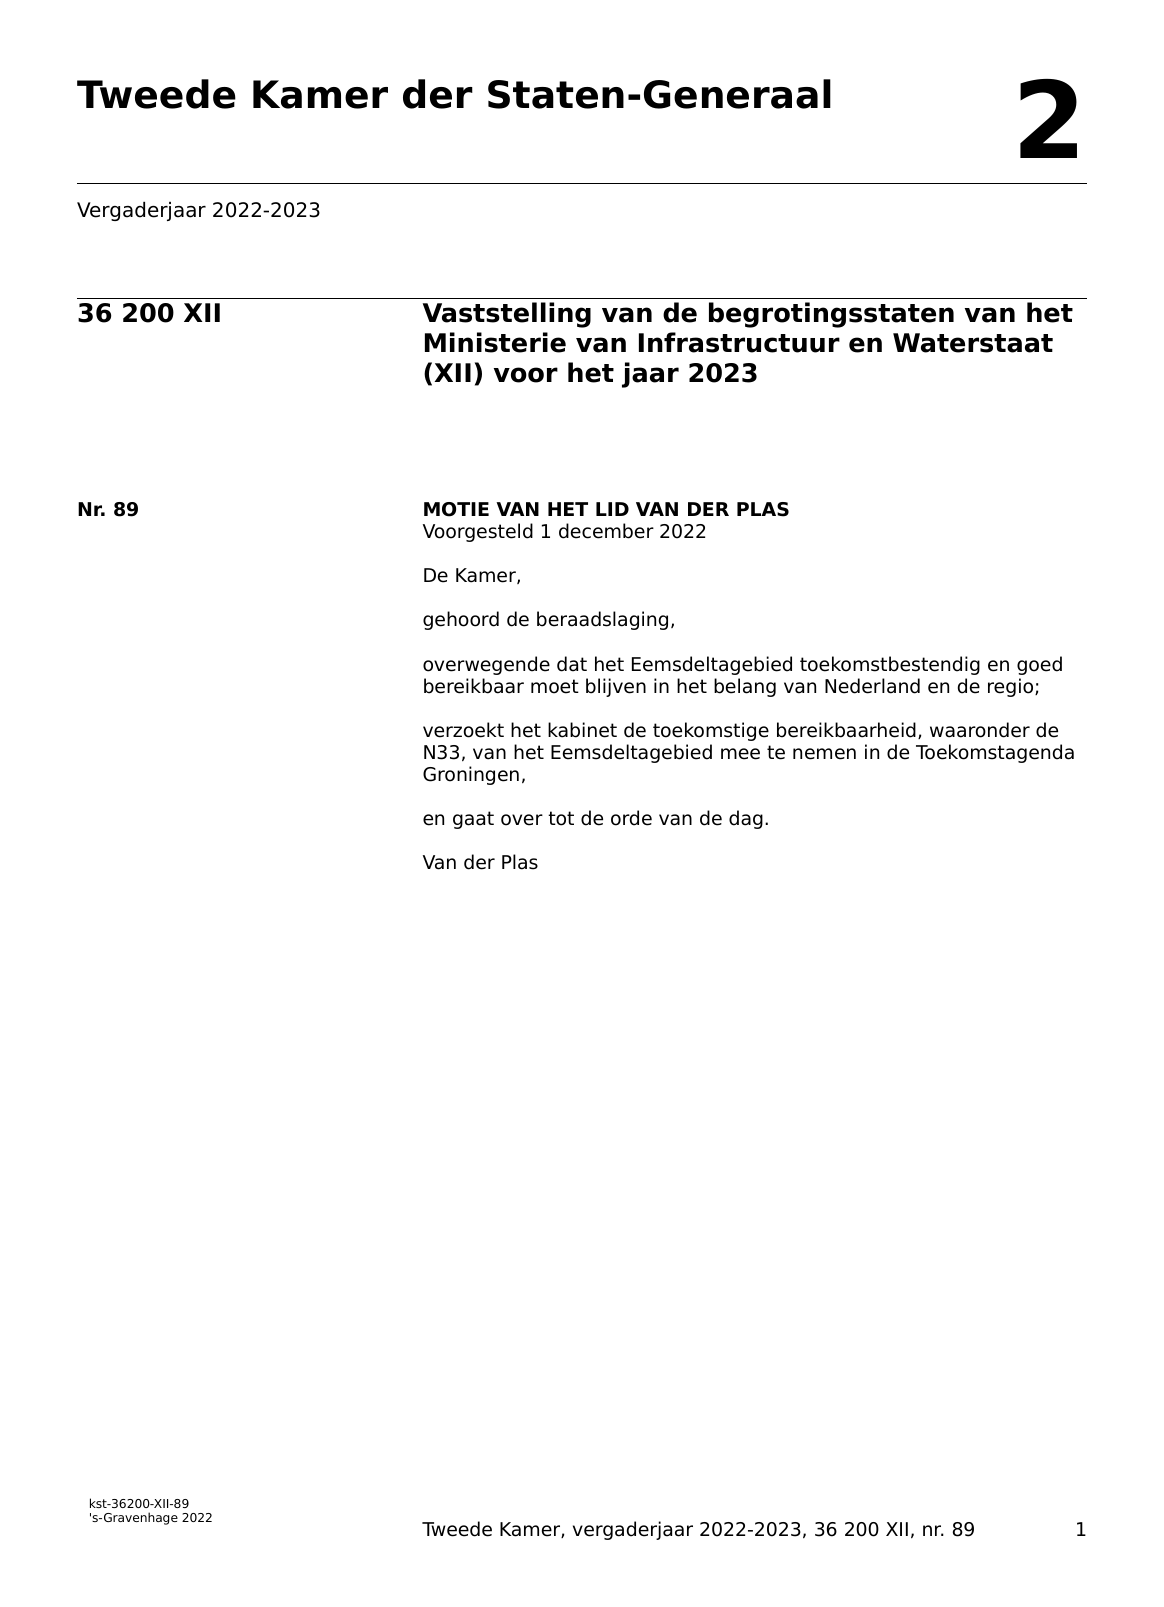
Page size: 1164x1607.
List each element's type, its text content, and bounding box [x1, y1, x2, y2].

text overwegende dat het Eemsdeltagebied toekomstbestendig en goed bereikbaar moet blijven in het belang van Nederland en de regio; [422, 653, 1087, 697]
text De Kamer, [422, 565, 1087, 587]
table_header Tweede Kamer der Staten-Generaal [77, 59, 886, 183]
text kst-36200-XII-89 [88, 1497, 323, 1511]
subtitle Nr. 89 MOTIE VAN HET LID VAN DER PLAS [77, 499, 1087, 521]
text 's-Gravenhage 2022 [88, 1511, 323, 1525]
table_header 2 [886, 59, 1087, 183]
text Voorgesteld 1 december 2022 [422, 521, 1087, 543]
text Van der Plas [422, 852, 1087, 874]
subtitle 36 200 XII Vaststelling van de begrotingsstaten van het Ministerie van Infrastructuur en Waterstaat (XII) voor het jaar 2023 [77, 299, 1087, 388]
text verzoekt het kabinet de toekomstige bereikbaarheid, waaronder de N33, van het Eemsdeltagebied mee te nemen in de Toekomstagenda Groningen, [422, 720, 1087, 786]
table_cell Vergaderjaar 2022-2023 [77, 184, 1087, 298]
text gehoord de beraadslaging, [422, 609, 1087, 631]
text en gaat over tot de orde van de dag. [422, 808, 1087, 830]
